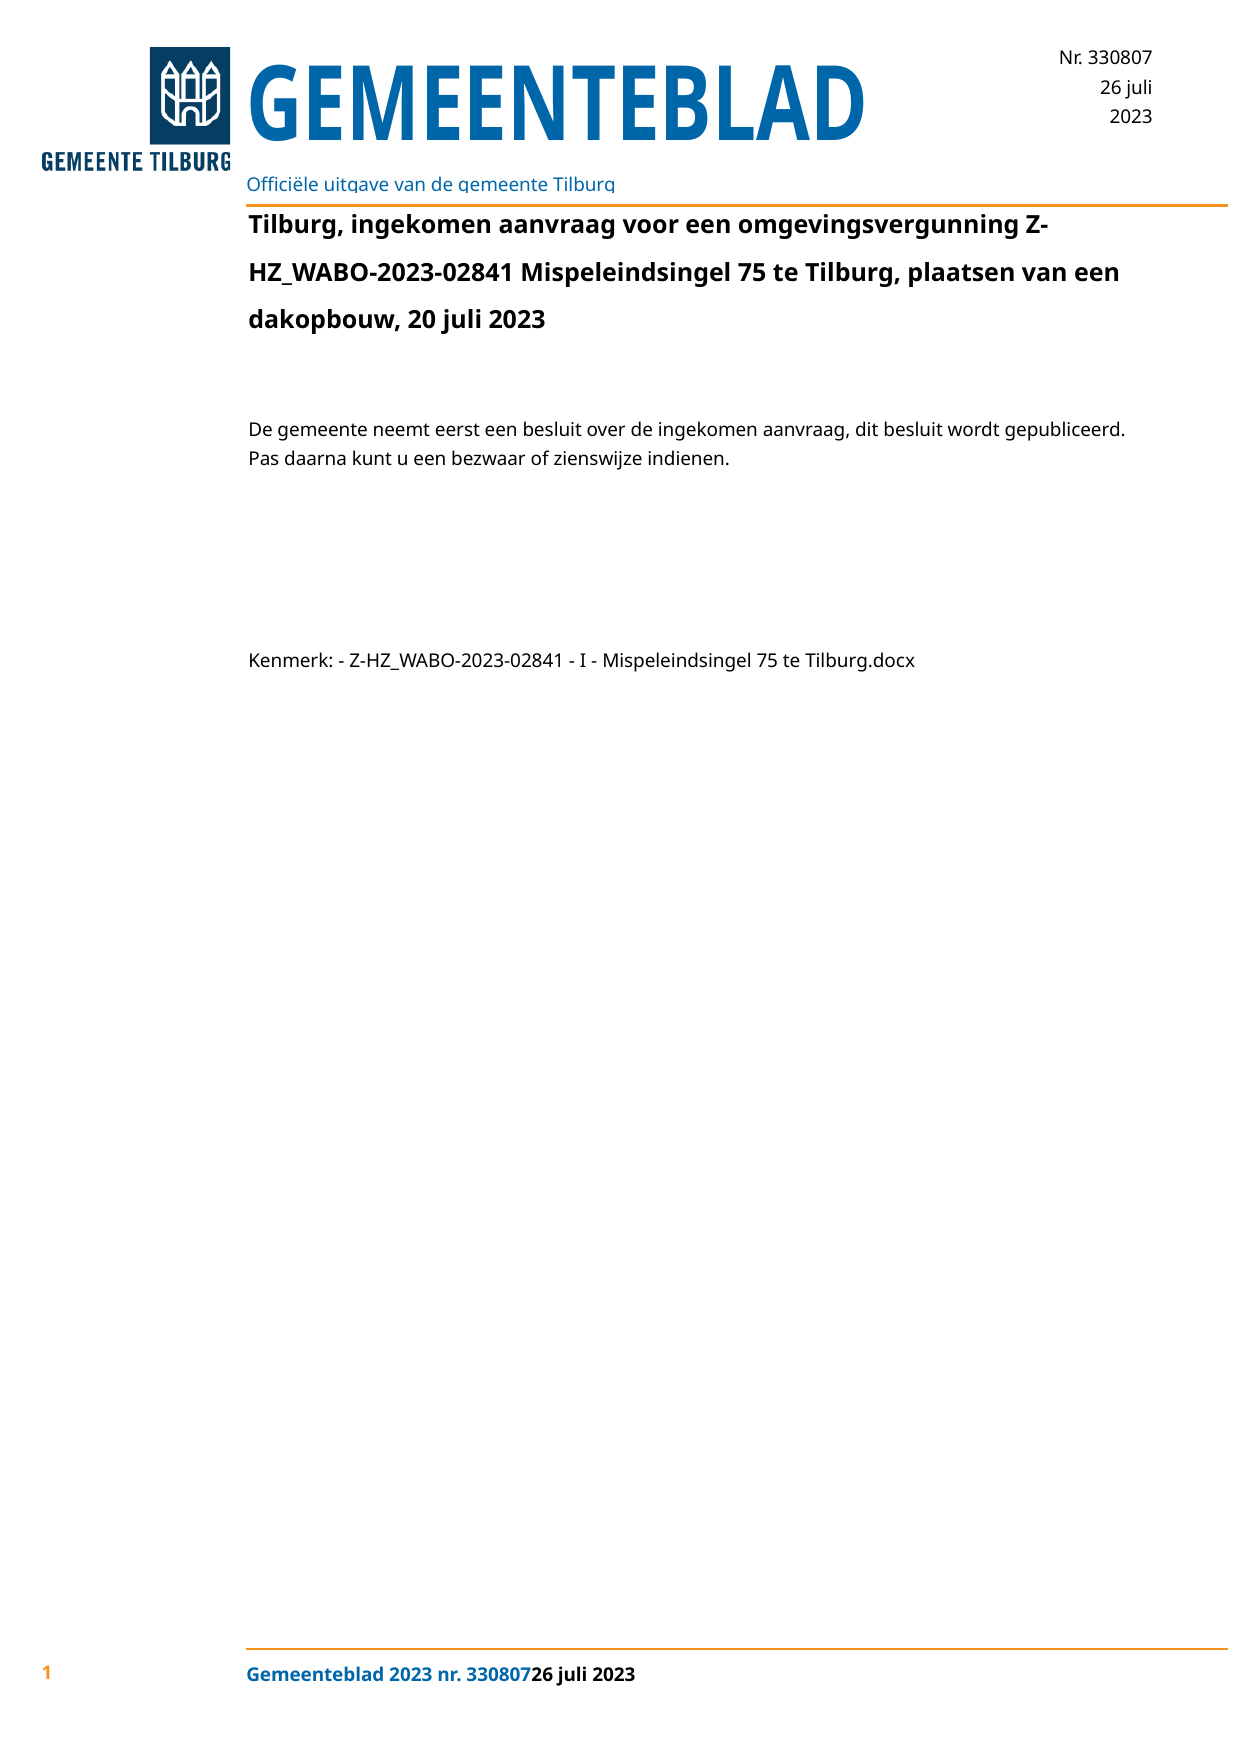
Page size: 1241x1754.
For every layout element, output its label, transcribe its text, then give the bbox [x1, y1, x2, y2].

text Kenmerk: - Z-HZ_WABO-2023-02841 - I - Mispeleindsingel 75 te Tilburg.docx [248, 647, 1152, 673]
picture [41, 47, 231, 172]
text De gemeente neemt eerst een besluit over de ingekomen aanvraag, dit besluit wordt gepubliceerd. Pas daarna kunt u een bezwaar of zienswijze indienen. [248, 416, 1152, 471]
text Tilburg, ingekomen aanvraag voor een omgevingsvergunning Z-HZ_WABO-2023-02841 Mispeleindsingel 75 te Tilburg, plaatsen van een dakopbouw, 20 juli 2023 [248, 207, 1152, 336]
